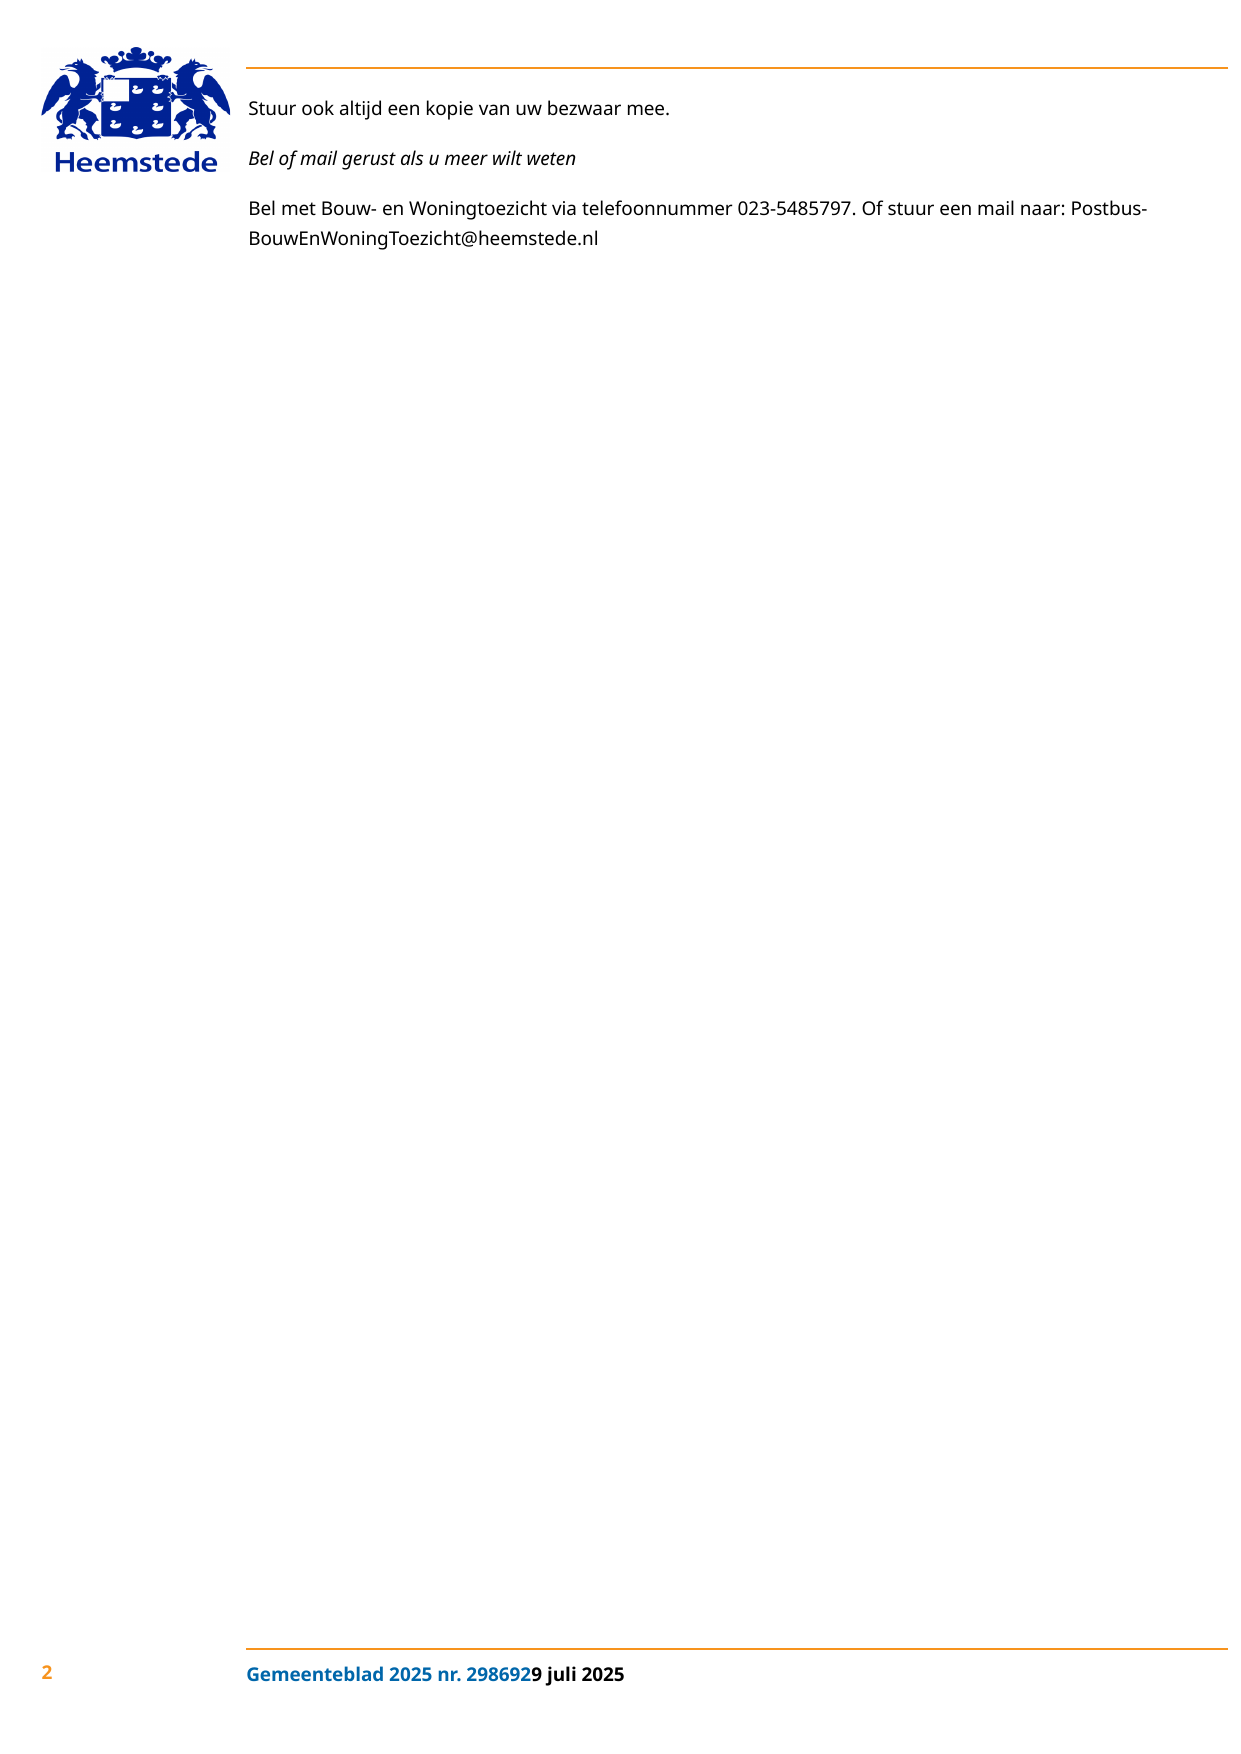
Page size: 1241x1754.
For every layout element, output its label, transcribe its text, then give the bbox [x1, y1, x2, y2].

text Bel of mail gerust als u meer wilt weten [248, 145, 1152, 171]
text Stuur ook altijd een kopie van uw bezwaar mee. [248, 95, 1152, 121]
text Bel met Bouw- en Woningtoezicht via telefoonnummer 023-5485797. Of stuur een mail naar: Postbus-BouwEnWoningToezicht@heemstede.nl [248, 196, 1152, 251]
picture [41, 47, 231, 172]
